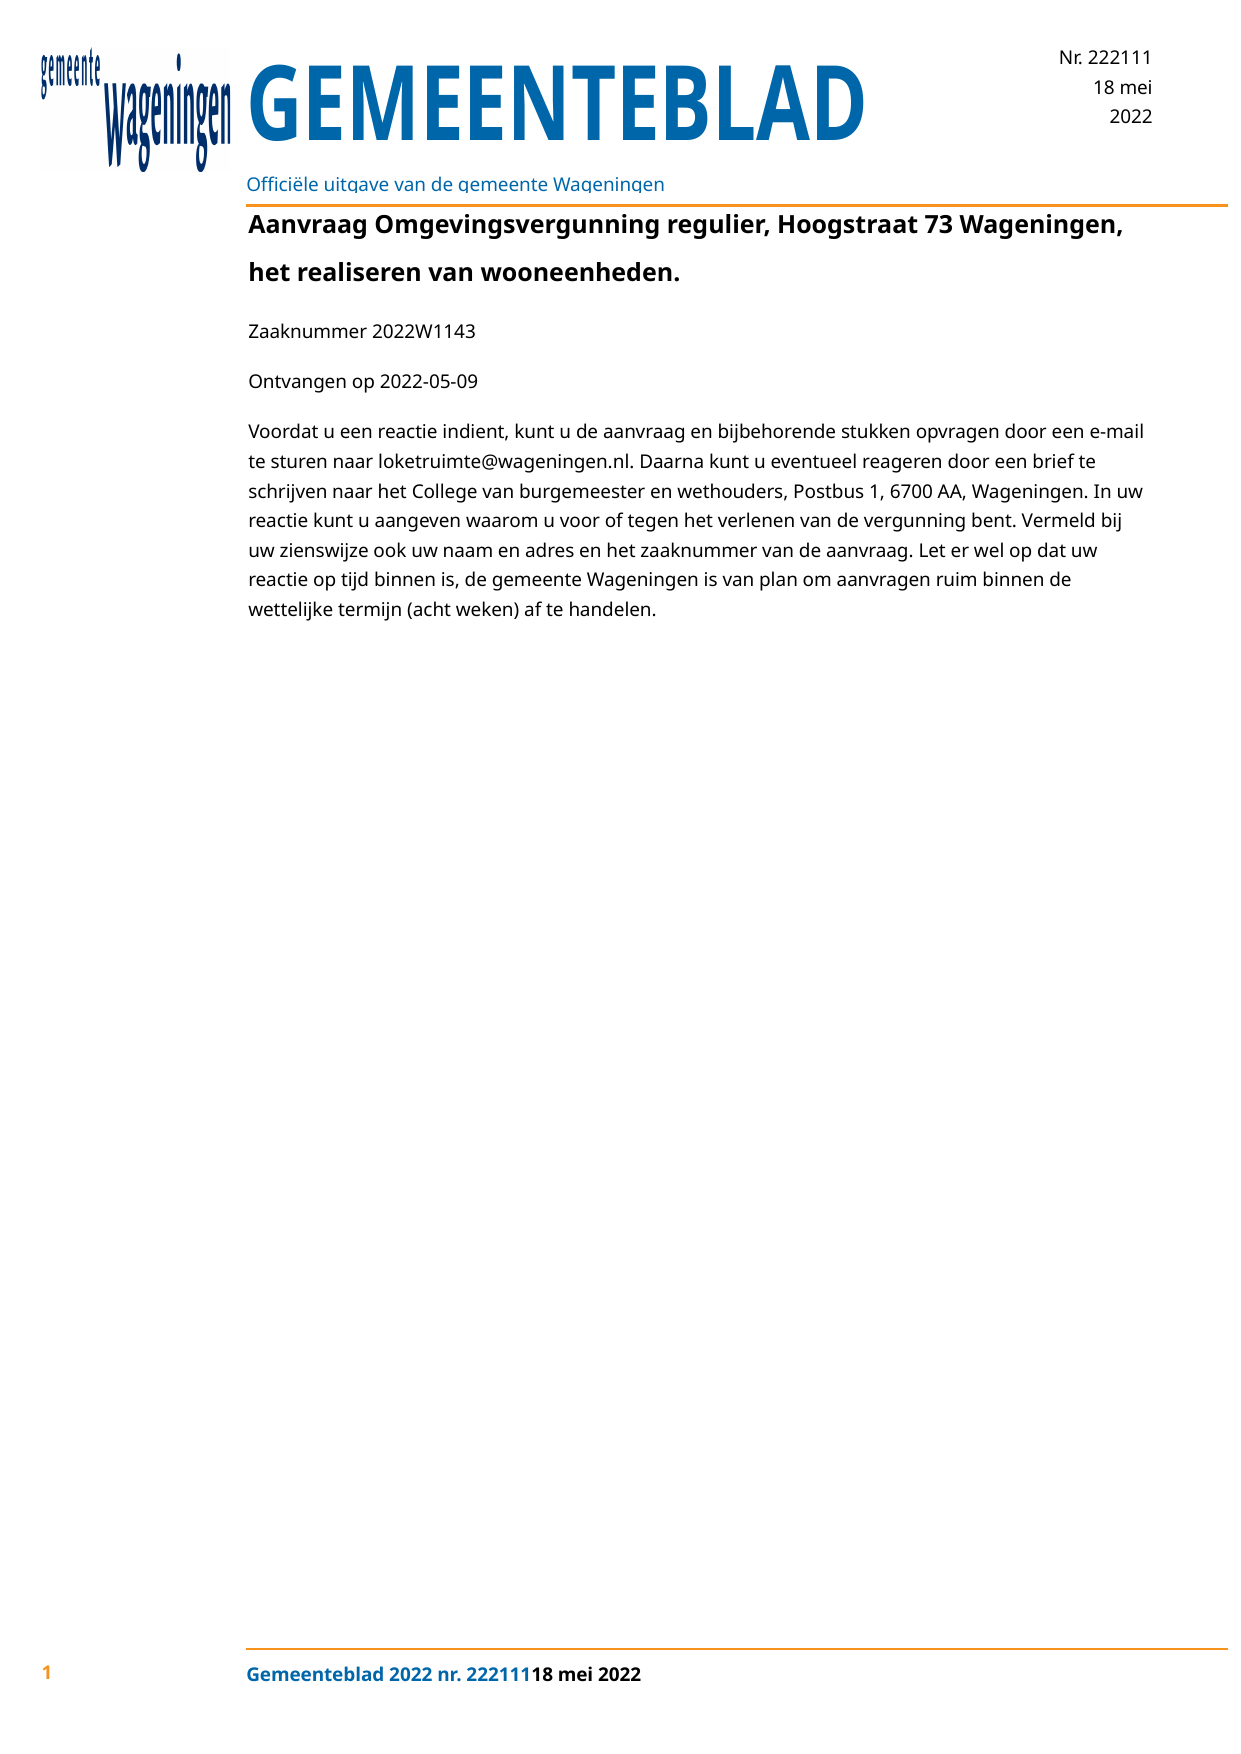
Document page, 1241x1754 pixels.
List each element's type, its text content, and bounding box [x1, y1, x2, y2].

text Ontvangen op 2022-05-09 [248, 368, 1152, 394]
text Voordat u een reactie indient, kunt u de aanvraag en bijbehorende stukken opvragen door een e-mail te sturen naar loketruimte@wageningen.nl. Daarna kunt u eventueel reageren door een brief te schrijven naar het College van burgemeester en wethouders, Postbus 1, 6700 AA, Wageningen. In uw reactie kunt u aangeven waarom u voor of tegen het verlenen van de vergunning bent. Vermeld bij uw zienswijze ook uw naam en adres en het zaaknummer van de aanvraag. Let er wel op dat uw reactie op tijd binnen is, de gemeente Wageningen is van plan om aanvragen ruim binnen de wettelijke termijn (acht weken) af te handelen. [248, 419, 1152, 622]
text Aanvraag Omgevingsvergunning regulier, Hoogstraat 73 Wageningen, het realiseren van wooneenheden. [248, 207, 1152, 288]
picture [41, 47, 231, 172]
text Zaaknummer 2022W1143 [248, 318, 1152, 344]
